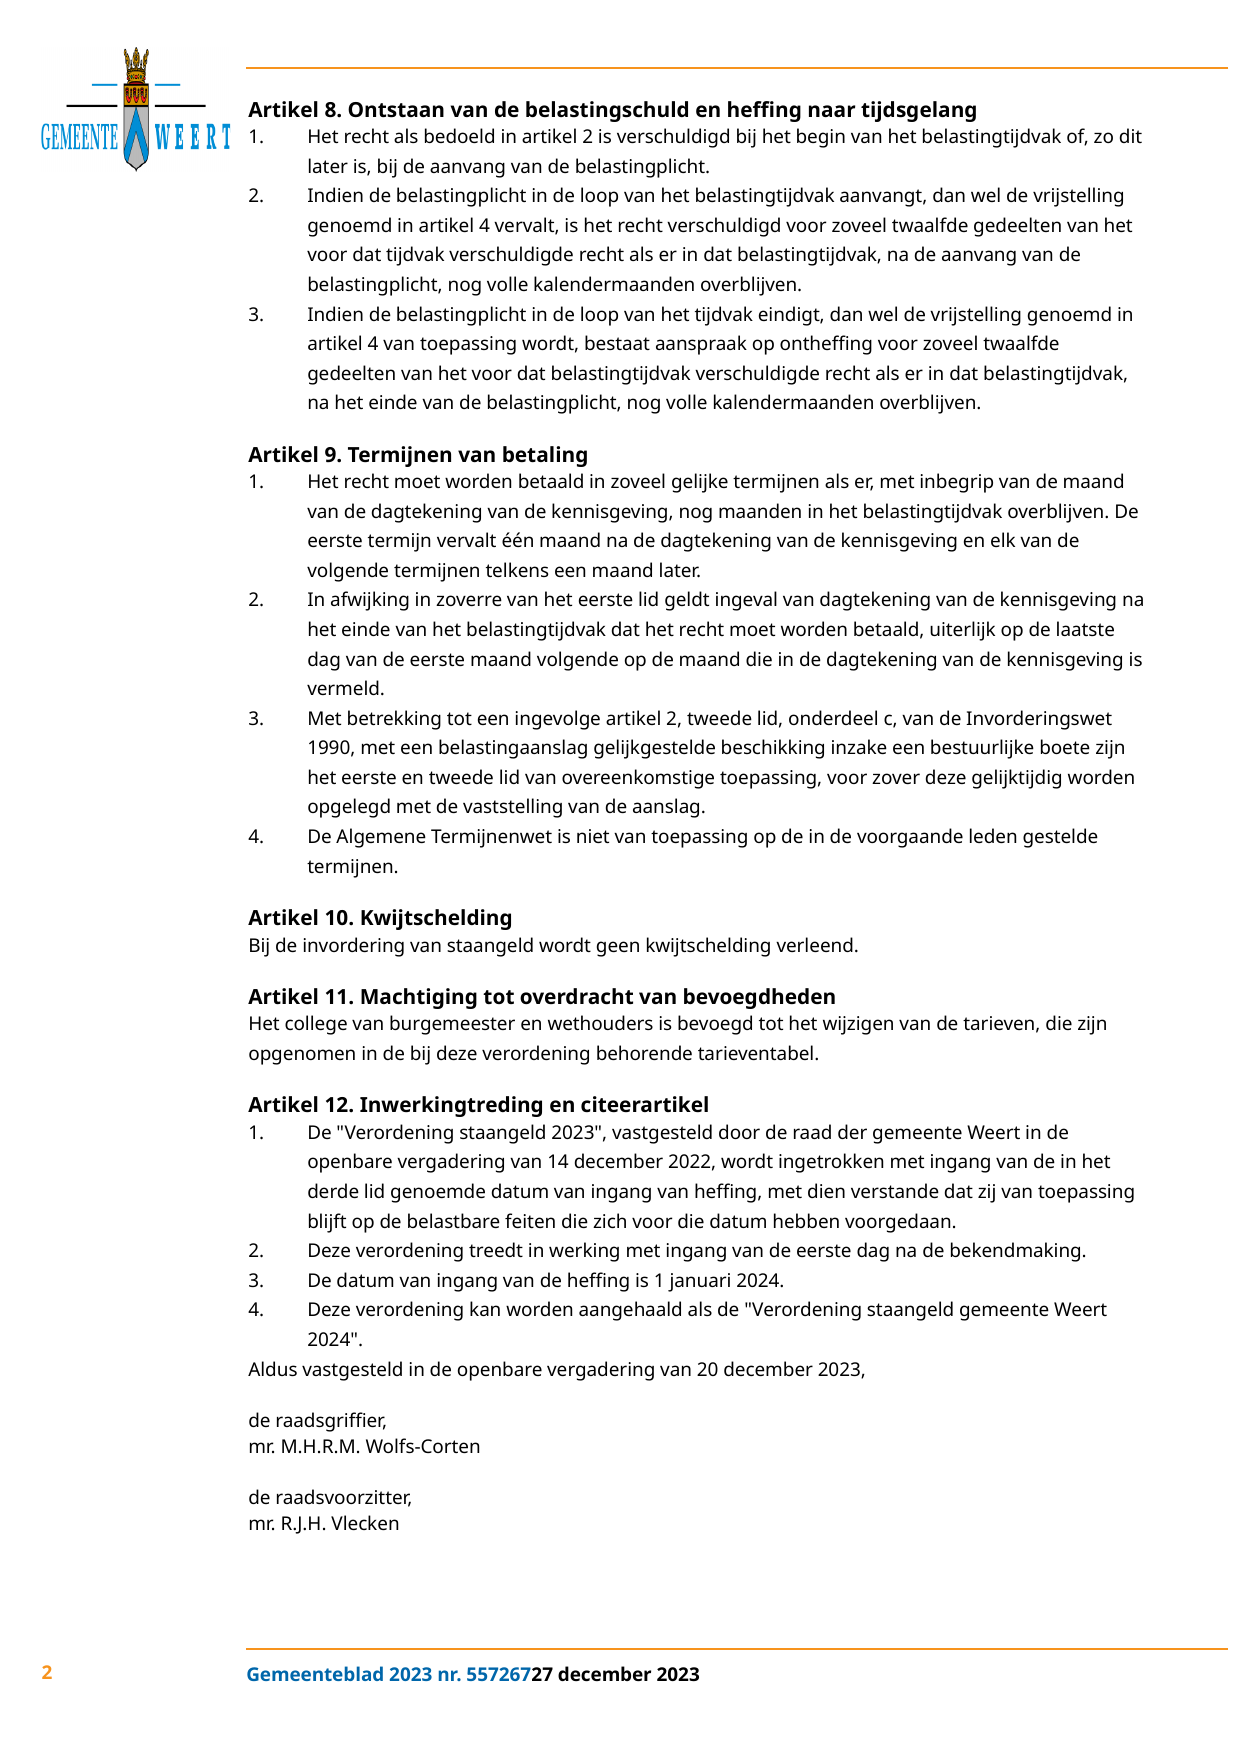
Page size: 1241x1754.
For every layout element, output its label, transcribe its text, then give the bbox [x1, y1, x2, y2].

picture [41, 47, 231, 172]
list Deze verordening treedt in werking met ingang van de eerste dag na de bekendmaking. [248, 1237, 1152, 1263]
text Bij de invordering van staangeld wordt geen kwijtschelding verleend. [248, 932, 1152, 957]
list De "Verordening staangeld 2023", vastgesteld door de raad der gemeente Weert in de openbare vergadering van 14 december 2022, wordt ingetrokken met ingang van de in het derde lid genoemde datum van ingang van heffing, met dien verstande dat zij van toepassing blijft op de belastbare feiten die zich voor die datum hebben voorgedaan. [248, 1119, 1152, 1233]
list Indien de belastingplicht in de loop van het tijdvak eindigt, dan wel de vrijstelling genoemd in artikel 4 van toepassing wordt, bestaat aanspraak op ontheffing voor zoveel twaalfde gedeelten van het voor dat belastingtijdvak verschuldigde recht als er in dat belastingtijdvak, na het einde van de belastingplicht, nog volle kalendermaanden overblijven. [248, 301, 1152, 415]
text de raadsgriffier, [248, 1407, 1152, 1433]
text mr. M.H.R.M. Wolfs-Corten [248, 1433, 1152, 1459]
list Het recht als bedoeld in artikel 2 is verschuldigd bij het begin van het belastingtijdvak of, zo dit later is, bij de aanvang van de belastingplicht. [248, 123, 1152, 178]
text de raadsvoorzitter, [248, 1484, 1152, 1510]
list De datum van ingang van de heffing is 1 januari 2024. [248, 1267, 1152, 1293]
list Indien de belastingplicht in de loop van het belastingtijdvak aanvangt, dan wel de vrijstelling genoemd in artikel 4 vervalt, is het recht verschuldigd voor zoveel twaalfde gedeelten van het voor dat tijdvak verschuldigde recht als er in dat belastingtijdvak, na de aanvang van de belastingplicht, nog volle kalendermaanden overblijven. [248, 182, 1152, 297]
list Deze verordening kan worden aangehaald als de "Verordening staangeld gemeente Weert 2024". [248, 1297, 1152, 1352]
text Artikel 12. Inwerkingtreding en citeerartikel [248, 1091, 1152, 1119]
list In afwijking in zoverre van het eerste lid geldt ingeval van dagtekening van de kennisgeving na het einde van het belastingtijdvak dat het recht moet worden betaald, uiterlijk op de laatste dag van de eerste maand volgende op de maand die in de dagtekening van de kennisgeving is vermeld. [248, 587, 1152, 701]
list Het recht moet worden betaald in zoveel gelijke termijnen als er, met inbegrip van de maand van de dagtekening van de kennisgeving, nog maanden in het belastingtijdvak overblijven. De eerste termijn vervalt één maand na de dagtekening van de kennisgeving en elk van de volgende termijnen telkens een maand later. [248, 468, 1152, 583]
list Met betrekking tot een ingevolge artikel 2, tweede lid, onderdeel c, van de Invorderingswet 1990, met een belastingaanslag gelijkgestelde beschikking inzake een bestuurlijke boete zijn het eerste en tweede lid van overeenkomstige toepassing, voor zover deze gelijktijdig worden opgelegd met de vaststelling van de aanslag. [248, 705, 1152, 819]
text Artikel 8. Ontstaan van de belastingschuld en heffing naar tijdsgelang [248, 95, 1152, 123]
text Aldus vastgesteld in de openbare vergadering van 20 december 2023, [248, 1356, 1152, 1381]
text Artikel 9. Termijnen van betaling [248, 440, 1152, 468]
text Het college van burgemeester en wethouders is bevoegd tot het wijzigen van de tarieven, die zijn opgenomen in de bij deze verordening behorende tarieventabel. [248, 1011, 1152, 1066]
text Artikel 10. Kwijtschelding [248, 903, 1152, 932]
text mr. R.J.H. Vlecken [248, 1510, 1152, 1536]
list De Algemene Termijnenwet is niet van toepassing op de in de voorgaande leden gestelde termijnen. [248, 823, 1152, 879]
text Artikel 11. Machtiging tot overdracht van bevoegdheden [248, 982, 1152, 1011]
